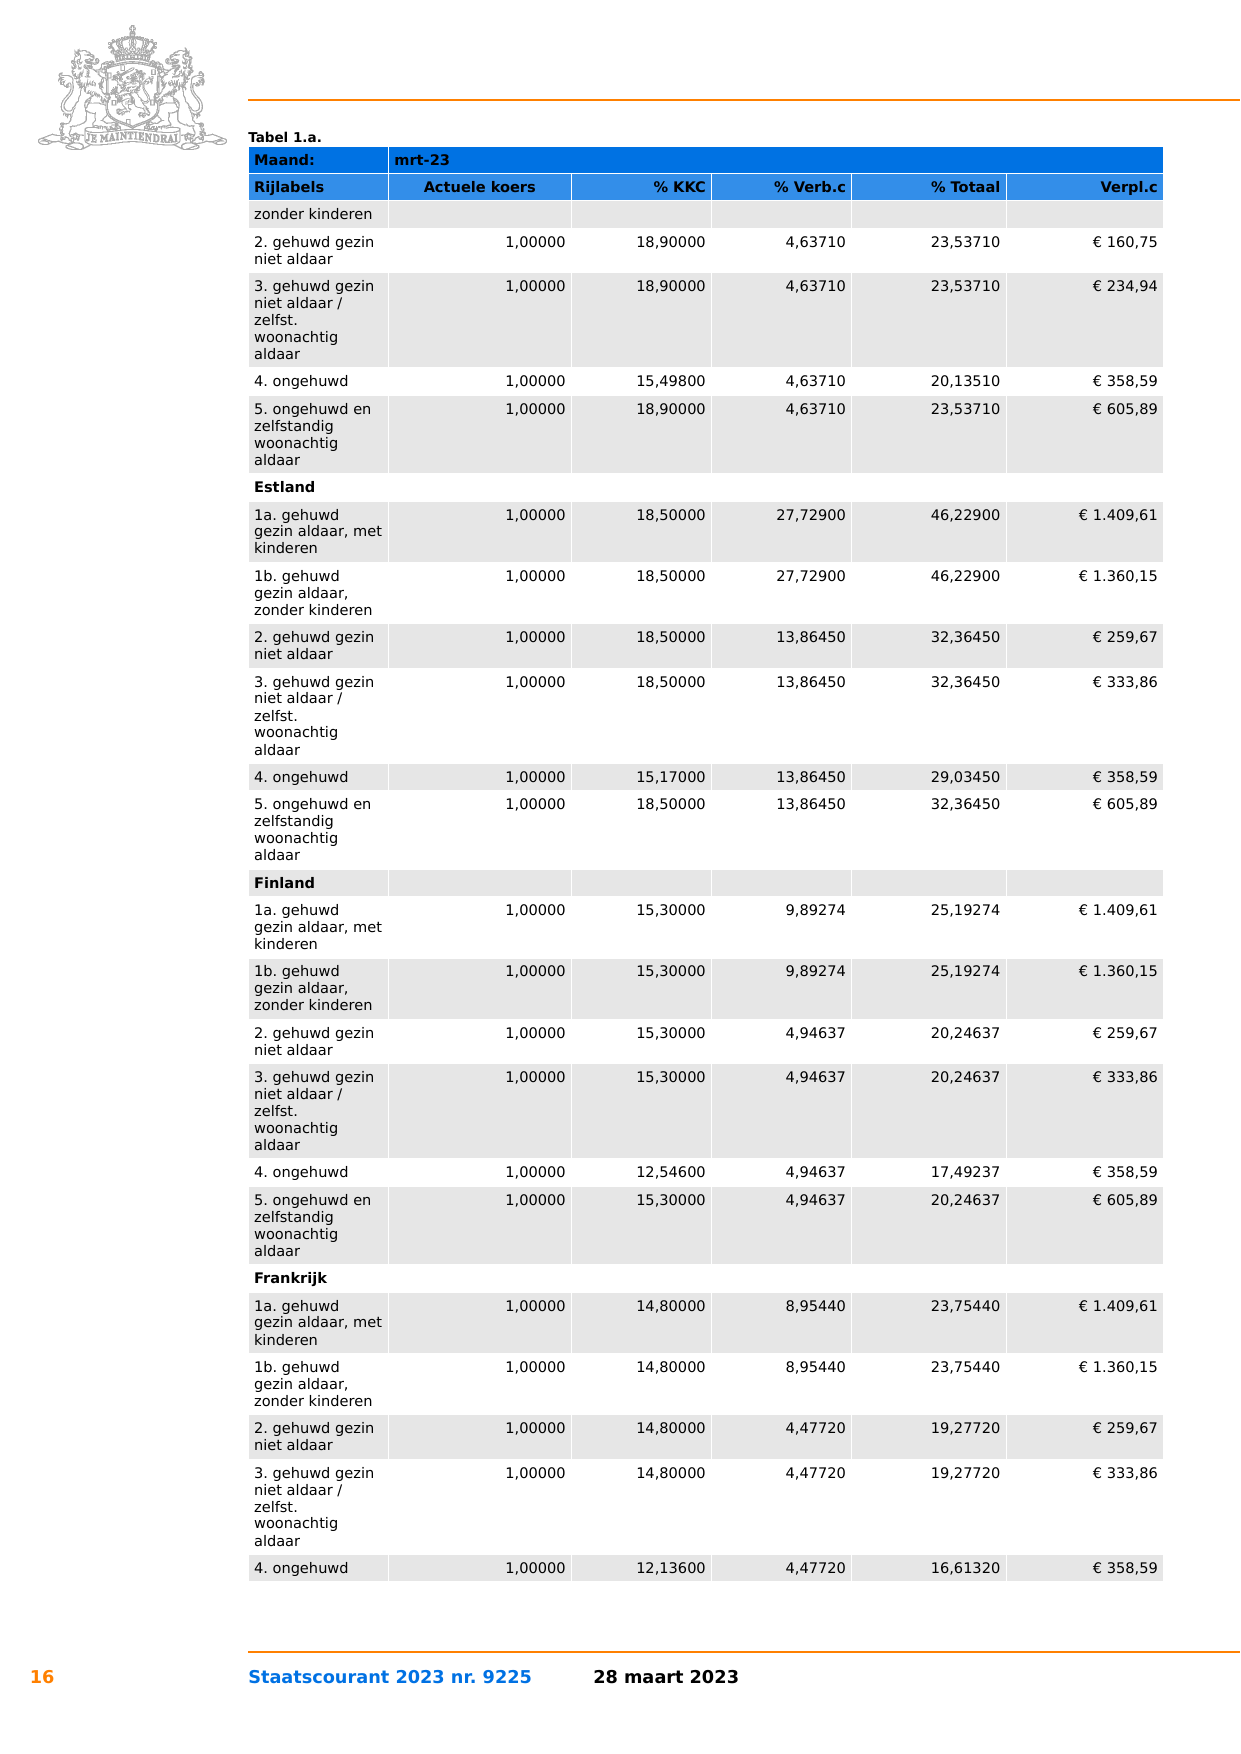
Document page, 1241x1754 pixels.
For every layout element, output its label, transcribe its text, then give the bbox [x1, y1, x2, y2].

table_cell 4,47720 [712, 1460, 851, 1554]
table_cell 9,89274 [712, 959, 851, 1019]
table_cell 1a. gehuwd gezin aldaar, met kinderen [249, 502, 388, 562]
table_cell [852, 474, 1006, 501]
table_cell 13,86450 [712, 624, 851, 668]
table_cell 4,94637 [712, 1020, 851, 1063]
table_cell 29,03450 [852, 764, 1006, 790]
table_cell 1,00000 [389, 1415, 571, 1459]
table_cell 3. gehuwd gezin niet aldaar / zelfst. woonachtig aldaar [249, 1064, 388, 1158]
table_cell [1007, 870, 1163, 896]
table_cell [389, 870, 571, 896]
table_cell 23,53710 [852, 396, 1006, 473]
table_cell 18,90000 [572, 229, 711, 272]
table_cell 12,54600 [572, 1160, 711, 1186]
table_cell 23,53710 [852, 229, 1006, 272]
table_cell € 333,86 [1007, 1064, 1163, 1158]
table_cell [712, 474, 851, 501]
table_cell 2. gehuwd gezin niet aldaar [249, 1020, 388, 1063]
table_cell 25,19274 [852, 897, 1006, 957]
table_cell 1a. gehuwd gezin aldaar, met kinderen [249, 1293, 388, 1353]
table_cell [389, 1265, 571, 1292]
table_cell zonder kinderen [249, 201, 388, 228]
table_cell 1,00000 [389, 764, 571, 790]
table_cell 1,00000 [389, 369, 571, 395]
table_cell Finland [249, 870, 388, 896]
table_cell 1,00000 [389, 229, 571, 272]
table_cell 18,90000 [572, 273, 711, 367]
table_cell 1,00000 [389, 624, 571, 668]
table_cell 1,00000 [389, 1160, 571, 1186]
table_cell 1,00000 [389, 1293, 571, 1353]
table_cell 32,36450 [852, 669, 1006, 763]
table_cell 23,53710 [852, 273, 1006, 367]
table_cell [1007, 1265, 1163, 1292]
table_cell 4,63710 [712, 273, 851, 367]
table_cell Rijlabels [249, 174, 388, 200]
table_cell 4,63710 [712, 229, 851, 272]
table_cell 3. gehuwd gezin niet aldaar / zelfst. woonachtig aldaar [249, 1460, 388, 1554]
table_cell 46,22900 [852, 502, 1006, 562]
table_cell 23,75440 [852, 1293, 1006, 1353]
table_cell 32,36450 [852, 791, 1006, 869]
table_cell 5. ongehuwd en zelfstandig woonachtig aldaar [249, 1187, 388, 1264]
table_cell € 259,67 [1007, 624, 1163, 668]
table_cell 1,00000 [389, 1354, 571, 1414]
table_cell [389, 201, 571, 228]
table_cell 1,00000 [389, 563, 571, 623]
table_cell 15,30000 [572, 897, 711, 957]
table_cell Verpl.c [1007, 174, 1163, 200]
table_cell mrt-23 [389, 147, 1163, 173]
table_cell 1,00000 [389, 669, 571, 763]
table_cell Frankrijk [249, 1265, 388, 1292]
table_cell 1,00000 [389, 959, 571, 1019]
table_cell € 1.409,61 [1007, 502, 1163, 562]
table_cell 15,49800 [572, 369, 711, 395]
table_cell [572, 474, 711, 501]
table_cell 3. gehuwd gezin niet aldaar / zelfst. woonachtig aldaar [249, 669, 388, 763]
table_cell 1a. gehuwd gezin aldaar, met kinderen [249, 897, 388, 957]
table_cell 12,13600 [572, 1555, 711, 1581]
table_cell Actuele koers [389, 174, 571, 200]
table_cell 4,63710 [712, 396, 851, 473]
table_cell 1b. gehuwd gezin aldaar, zonder kinderen [249, 563, 388, 623]
table_cell % Totaal [852, 174, 1006, 200]
table_cell 14,80000 [572, 1415, 711, 1459]
table_cell 20,24637 [852, 1020, 1006, 1063]
picture [38, 25, 227, 150]
table_cell 4,94637 [712, 1160, 851, 1186]
table_cell 2. gehuwd gezin niet aldaar [249, 1415, 388, 1459]
table_cell [572, 1265, 711, 1292]
table_cell 4,94637 [712, 1064, 851, 1158]
table_cell 4. ongehuwd [249, 764, 388, 790]
table_cell 15,30000 [572, 959, 711, 1019]
table_cell 32,36450 [852, 624, 1006, 668]
table_cell 15,17000 [572, 764, 711, 790]
table_cell 17,49237 [852, 1160, 1006, 1186]
table_cell 8,95440 [712, 1354, 851, 1414]
table_cell € 358,59 [1007, 369, 1163, 395]
table_cell % KKC [572, 174, 711, 200]
table_cell 1b. gehuwd gezin aldaar, zonder kinderen [249, 959, 388, 1019]
table_cell € 358,59 [1007, 1555, 1163, 1581]
table_cell [1007, 201, 1163, 228]
table_cell 15,30000 [572, 1020, 711, 1063]
table_cell 16,61320 [852, 1555, 1006, 1581]
table_cell 20,24637 [852, 1064, 1006, 1158]
table_cell [852, 1265, 1006, 1292]
table_cell 1,00000 [389, 897, 571, 957]
table_cell € 1.360,15 [1007, 1354, 1163, 1414]
table_cell 1,00000 [389, 791, 571, 869]
table_cell 18,50000 [572, 502, 711, 562]
table_cell Maand: [249, 147, 388, 173]
table_cell 9,89274 [712, 897, 851, 957]
table_cell € 605,89 [1007, 791, 1163, 869]
table_cell [389, 474, 571, 501]
table_cell [712, 201, 851, 228]
table_cell Estland [249, 474, 388, 501]
table_cell 18,90000 [572, 396, 711, 473]
table_cell 15,30000 [572, 1187, 711, 1264]
table_cell 4,47720 [712, 1415, 851, 1459]
table_cell 23,75440 [852, 1354, 1006, 1414]
table_cell 4,47720 [712, 1555, 851, 1581]
table_cell 14,80000 [572, 1460, 711, 1554]
table_cell € 259,67 [1007, 1020, 1163, 1063]
table_cell 1,00000 [389, 396, 571, 473]
table_cell € 333,86 [1007, 669, 1163, 763]
table_cell 1,00000 [389, 1460, 571, 1554]
table_cell 14,80000 [572, 1354, 711, 1414]
table_cell 13,86450 [712, 791, 851, 869]
table_cell 18,50000 [572, 669, 711, 763]
table_cell 1,00000 [389, 502, 571, 562]
table_cell € 605,89 [1007, 1187, 1163, 1264]
table_cell 27,72900 [712, 563, 851, 623]
table_cell 18,50000 [572, 791, 711, 869]
table_cell [572, 201, 711, 228]
table_cell 19,27720 [852, 1460, 1006, 1554]
table_cell € 358,59 [1007, 1160, 1163, 1186]
table_cell 2. gehuwd gezin niet aldaar [249, 229, 388, 272]
table_cell 18,50000 [572, 563, 711, 623]
table_cell 14,80000 [572, 1293, 711, 1353]
table_cell 4. ongehuwd [249, 369, 388, 395]
table_cell 20,13510 [852, 369, 1006, 395]
table_cell € 333,86 [1007, 1460, 1163, 1554]
table_cell 1b. gehuwd gezin aldaar, zonder kinderen [249, 1354, 388, 1414]
table_cell 15,30000 [572, 1064, 711, 1158]
table_cell [1007, 474, 1163, 501]
table_cell € 1.409,61 [1007, 1293, 1163, 1353]
table_cell 19,27720 [852, 1415, 1006, 1459]
table_cell 1,00000 [389, 1064, 571, 1158]
table_cell [572, 870, 711, 896]
table_cell [712, 1265, 851, 1292]
table_cell € 234,94 [1007, 273, 1163, 367]
table_cell 13,86450 [712, 764, 851, 790]
table_cell 20,24637 [852, 1187, 1006, 1264]
table_cell % Verb.c [712, 174, 851, 200]
table_cell 13,86450 [712, 669, 851, 763]
table_cell € 259,67 [1007, 1415, 1163, 1459]
table_cell 1,00000 [389, 1555, 571, 1581]
table_cell 27,72900 [712, 502, 851, 562]
table_cell 25,19274 [852, 959, 1006, 1019]
table_cell 4,94637 [712, 1187, 851, 1264]
table_header Tabel 1.a. [248, 130, 1163, 146]
table_cell 4. ongehuwd [249, 1160, 388, 1186]
table_cell 5. ongehuwd en zelfstandig woonachtig aldaar [249, 396, 388, 473]
table_cell € 1.409,61 [1007, 897, 1163, 957]
table_cell 8,95440 [712, 1293, 851, 1353]
table_cell 46,22900 [852, 563, 1006, 623]
table_cell [712, 870, 851, 896]
table_cell [852, 870, 1006, 896]
table_cell 5. ongehuwd en zelfstandig woonachtig aldaar [249, 791, 388, 869]
table_cell € 358,59 [1007, 764, 1163, 790]
table_cell 2. gehuwd gezin niet aldaar [249, 624, 388, 668]
table_cell 4,63710 [712, 369, 851, 395]
table_cell € 605,89 [1007, 396, 1163, 473]
table_cell € 160,75 [1007, 229, 1163, 272]
table_cell [852, 201, 1006, 228]
table_cell 3. gehuwd gezin niet aldaar / zelfst. woonachtig aldaar [249, 273, 388, 367]
table_cell 18,50000 [572, 624, 711, 668]
table_cell 1,00000 [389, 1020, 571, 1063]
table_cell € 1.360,15 [1007, 959, 1163, 1019]
table_cell 1,00000 [389, 273, 571, 367]
table_cell € 1.360,15 [1007, 563, 1163, 623]
table_cell 1,00000 [389, 1187, 571, 1264]
table_cell 4. ongehuwd [249, 1555, 388, 1581]
